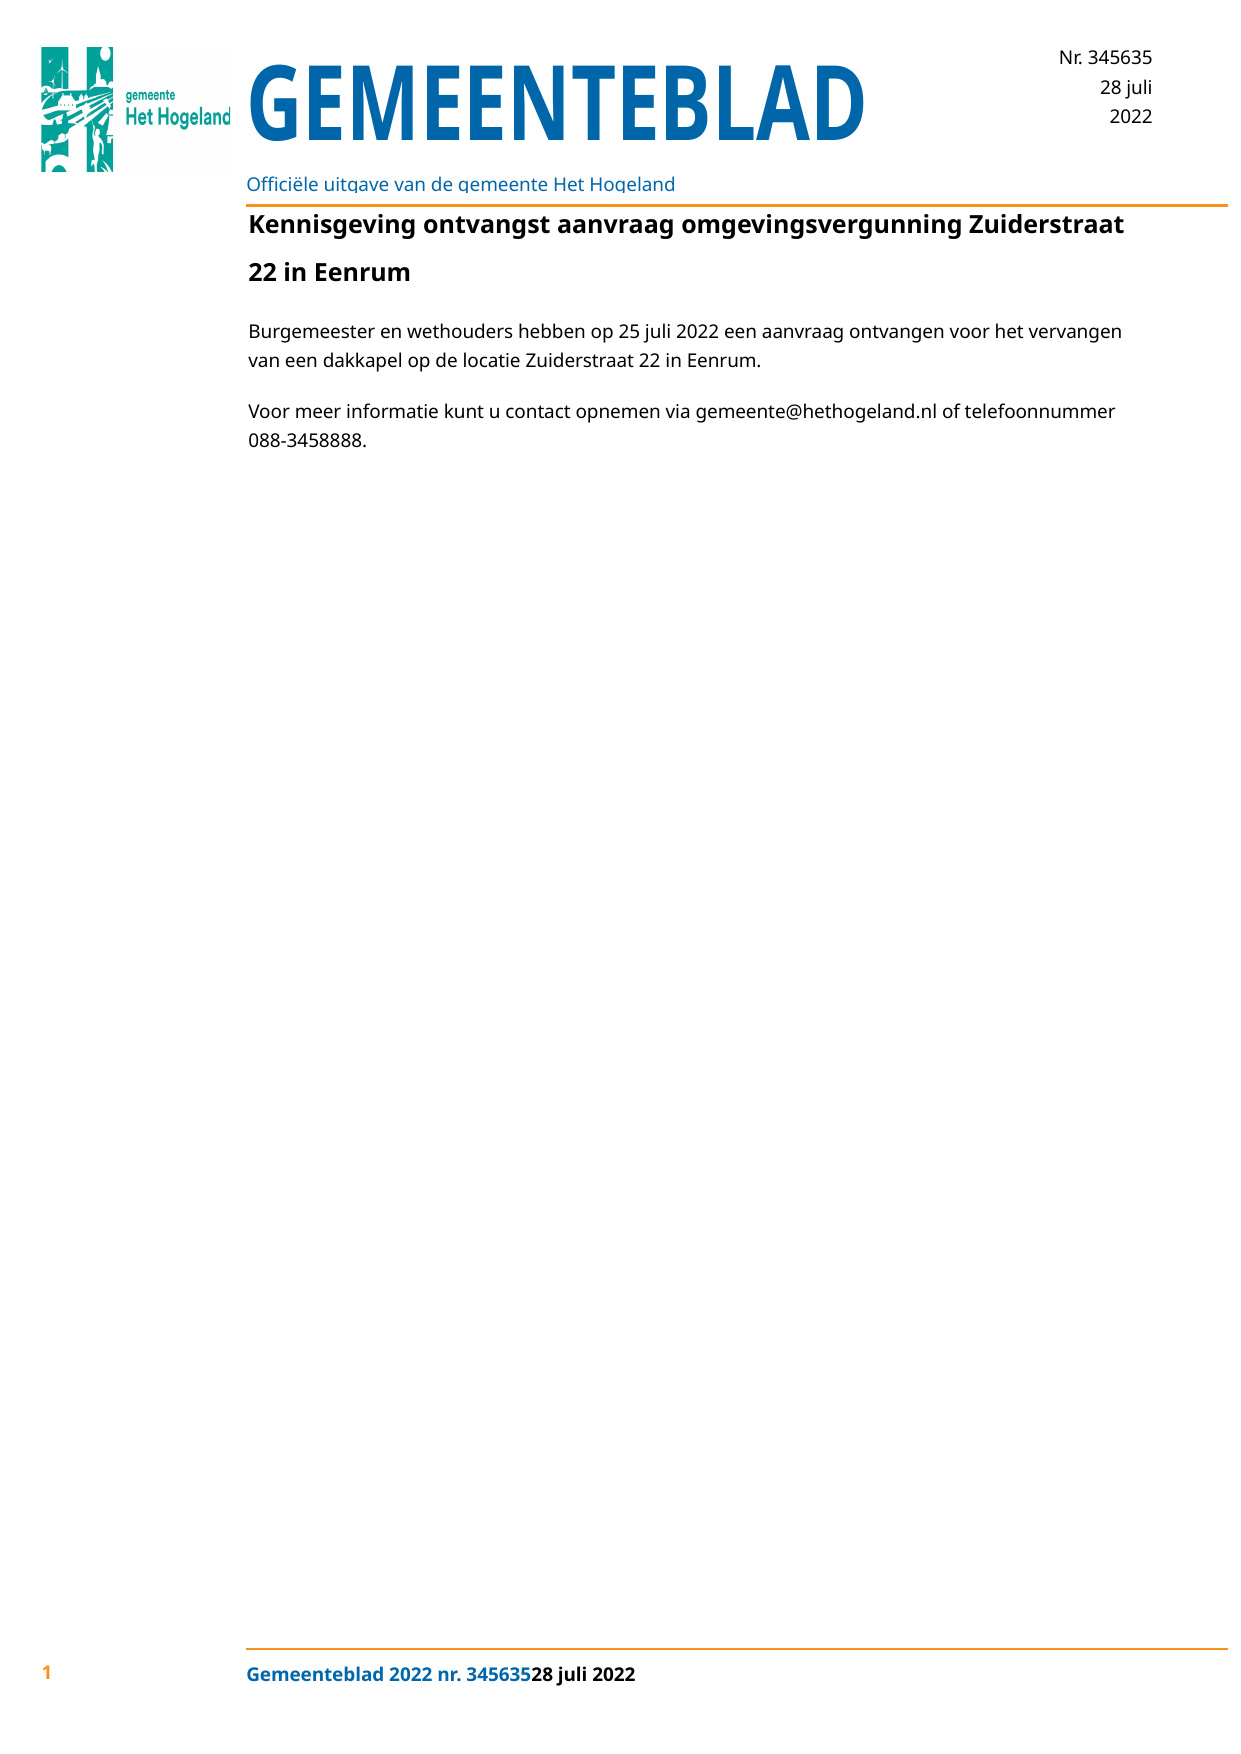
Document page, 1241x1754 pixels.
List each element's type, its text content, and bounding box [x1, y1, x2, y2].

text Voor meer informatie kunt u contact opnemen via gemeente@hethogeland.nl of telefoonnummer 088-3458888. [248, 398, 1152, 453]
text Burgemeester en wethouders hebben op 25 juli 2022 een aanvraag ontvangen voor het vervangen van een dakkapel op de locatie Zuiderstraat 22 in Eenrum. [248, 318, 1152, 373]
text Kennisgeving ontvangst aanvraag omgevingsvergunning Zuiderstraat 22 in Eenrum [248, 207, 1152, 288]
picture [41, 47, 231, 172]
